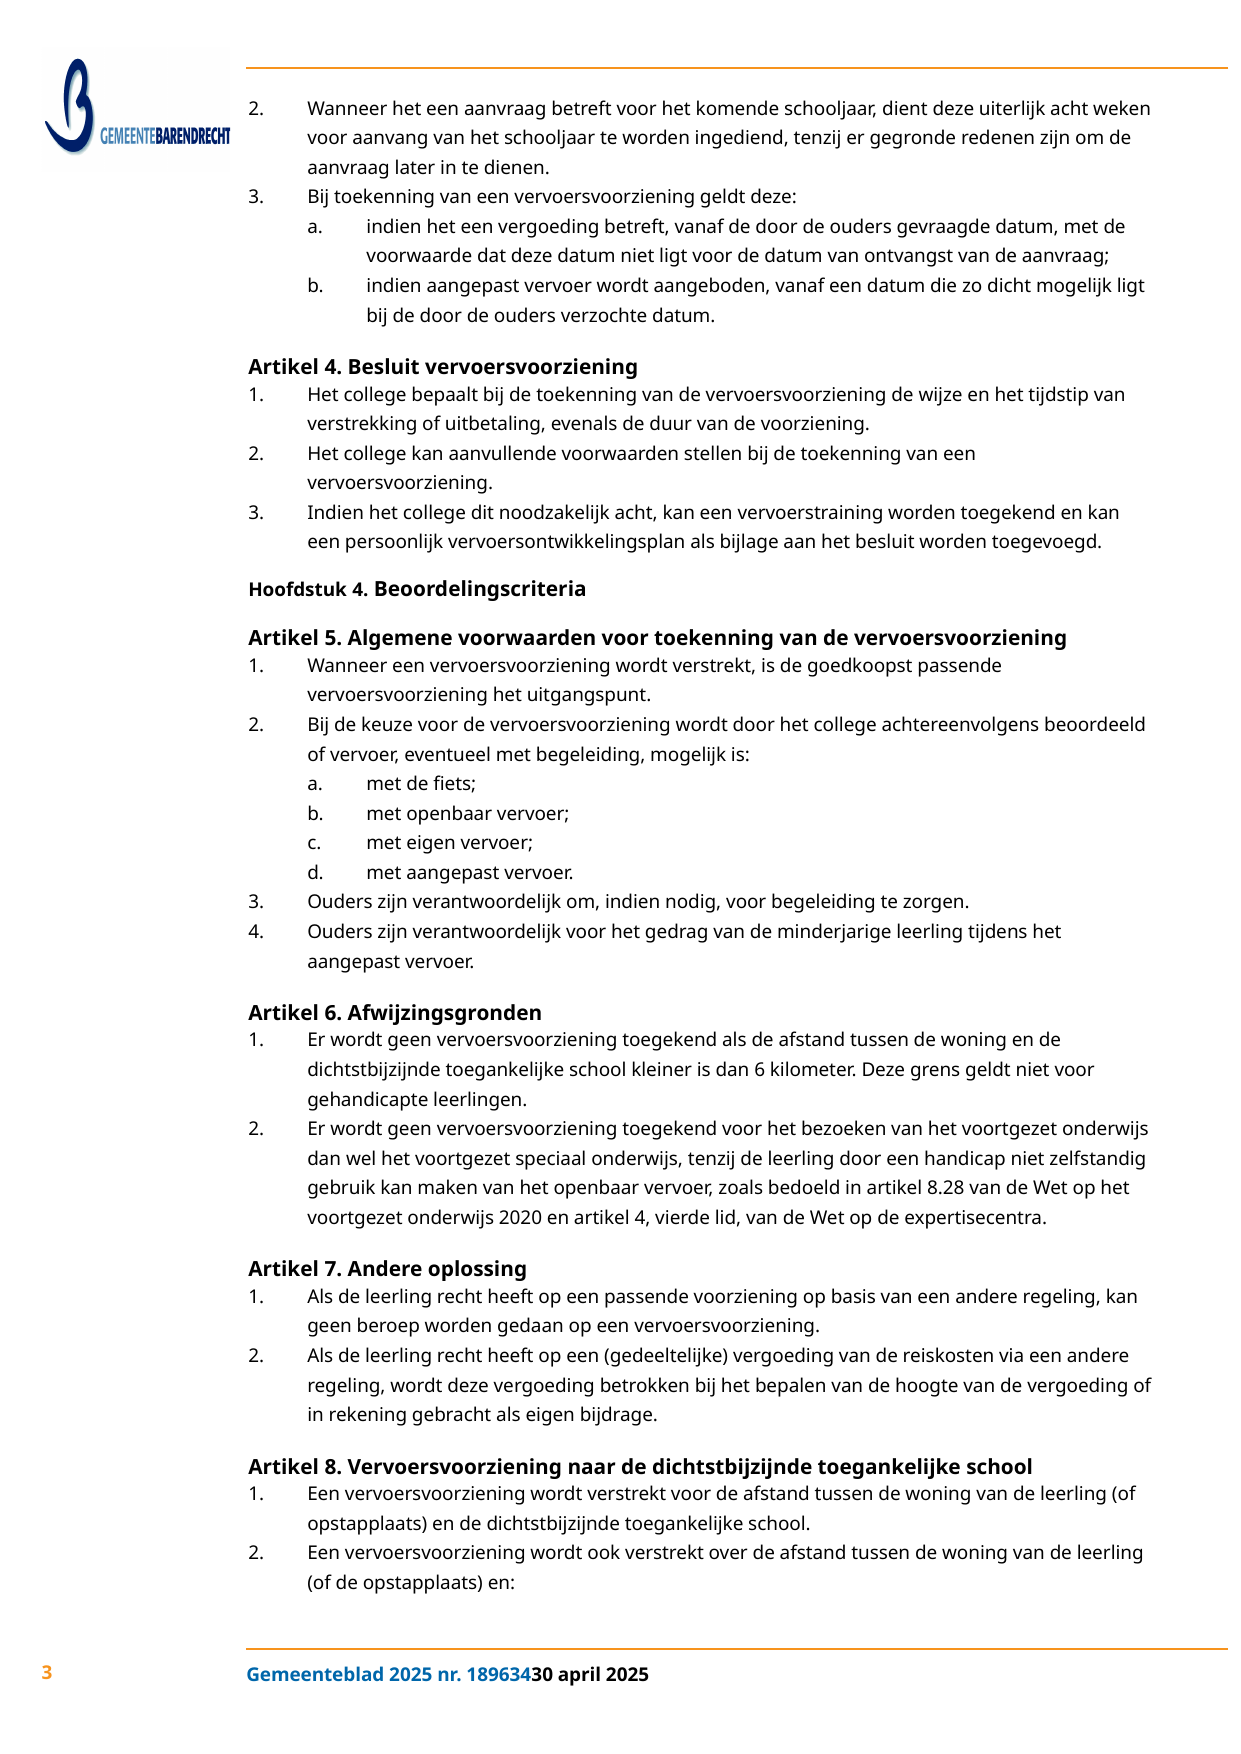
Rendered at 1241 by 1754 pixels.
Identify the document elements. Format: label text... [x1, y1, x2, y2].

list Een vervoersvoorziening wordt ook verstrekt over de afstand tussen de woning van de leerling (of de opstapplaats) en: [248, 1539, 1152, 1595]
list Bij toekenning van een vervoersvoorziening geldt deze: [248, 183, 1152, 209]
picture [41, 47, 231, 172]
text Artikel 5. Algemene voorwaarden voor toekenning van de vervoersvoorziening [248, 623, 1152, 652]
list Een vervoersvoorziening wordt verstrekt voor de afstand tussen de woning van de leerling (of opstapplaats) en de dichtstbijzijnde toegankelijke school. [248, 1480, 1152, 1536]
list indien aangepast vervoer wordt aangeboden, vanaf een datum die zo dicht mogelijk ligt bij de door de ouders verzochte datum. [307, 272, 1152, 328]
list Ouders zijn verantwoordelijk voor het gedrag van de minderjarige leerling tijdens het aangepast vervoer. [248, 918, 1152, 973]
list met aangepast vervoer. [307, 859, 1152, 885]
list met eigen vervoer; [307, 829, 1152, 855]
text Artikel 8. Vervoersvoorziening naar de dichtstbijzijnde toegankelijke school [248, 1452, 1152, 1480]
list Ouders zijn verantwoordelijk om, indien nodig, voor begeleiding te zorgen. [248, 889, 1152, 914]
list indien het een vergoeding betreft, vanaf de door de ouders gevraagde datum, met de voorwaarde dat deze datum niet ligt voor de datum van ontvangst van de aanvraag; [307, 213, 1152, 268]
list Bij de keuze voor de vervoersvoorziening wordt door het college achtereenvolgens beoordeeld of vervoer, eventueel met begeleiding, mogelijk is: [248, 711, 1152, 766]
list Indien het college dit noodzakelijk acht, kan een vervoerstraining worden toegekend en kan een persoonlijk vervoersontwikkelingsplan als bijlage aan het besluit worden toegevoegd. [248, 499, 1152, 554]
list Er wordt geen vervoersvoorziening toegekend als de afstand tussen de woning en de dichtstbijzijnde toegankelijke school kleiner is dan 6 kilometer. Deze grens geldt niet voor gehandicapte leerlingen. [248, 1027, 1152, 1112]
list met openbaar vervoer; [307, 800, 1152, 826]
text Hoofdstuk 4. Beoordelingscriteria [248, 574, 1152, 603]
text Artikel 7. Andere oplossing [248, 1254, 1152, 1283]
text Artikel 6. Afwijzingsgronden [248, 998, 1152, 1027]
list Wanneer het een aanvraag betreft voor het komende schooljaar, dient deze uiterlijk acht weken voor aanvang van het schooljaar te worden ingediend, tenzij er gegronde redenen zijn om de aanvraag later in te dienen. [248, 95, 1152, 180]
list Het college kan aanvullende voorwaarden stellen bij de toekenning van een vervoersvoorziening. [248, 440, 1152, 495]
list Het college bepaalt bij de toekenning van de vervoersvoorziening de wijze en het tijdstip van verstrekking of uitbetaling, evenals de duur van de voorziening. [248, 381, 1152, 436]
list met de fiets; [307, 770, 1152, 796]
list Er wordt geen vervoersvoorziening toegekend voor het bezoeken van het voortgezet onderwijs dan wel het voortgezet speciaal onderwijs, tenzij de leerling door een handicap niet zelfstandig gebruik kan maken van het openbaar vervoer, zoals bedoeld in artikel 8.28 van de Wet op het voortgezet onderwijs 2020 en artikel 4, vierde lid, van de Wet op de expertisecentra. [248, 1115, 1152, 1230]
text Artikel 4. Besluit vervoersvoorziening [248, 352, 1152, 381]
list Als de leerling recht heeft op een (gedeeltelijke) vergoeding van de reiskosten via een andere regeling, wordt deze vergoeding betrokken bij het bepalen van de hoogte van de vergoeding of in rekening gebracht als eigen bijdrage. [248, 1342, 1152, 1427]
list Als de leerling recht heeft op een passende voorziening op basis van een andere regeling, kan geen beroep worden gedaan op een vervoersvoorziening. [248, 1283, 1152, 1338]
list Wanneer een vervoersvoorziening wordt verstrekt, is de goedkoopst passende vervoersvoorziening het uitgangspunt. [248, 652, 1152, 707]
